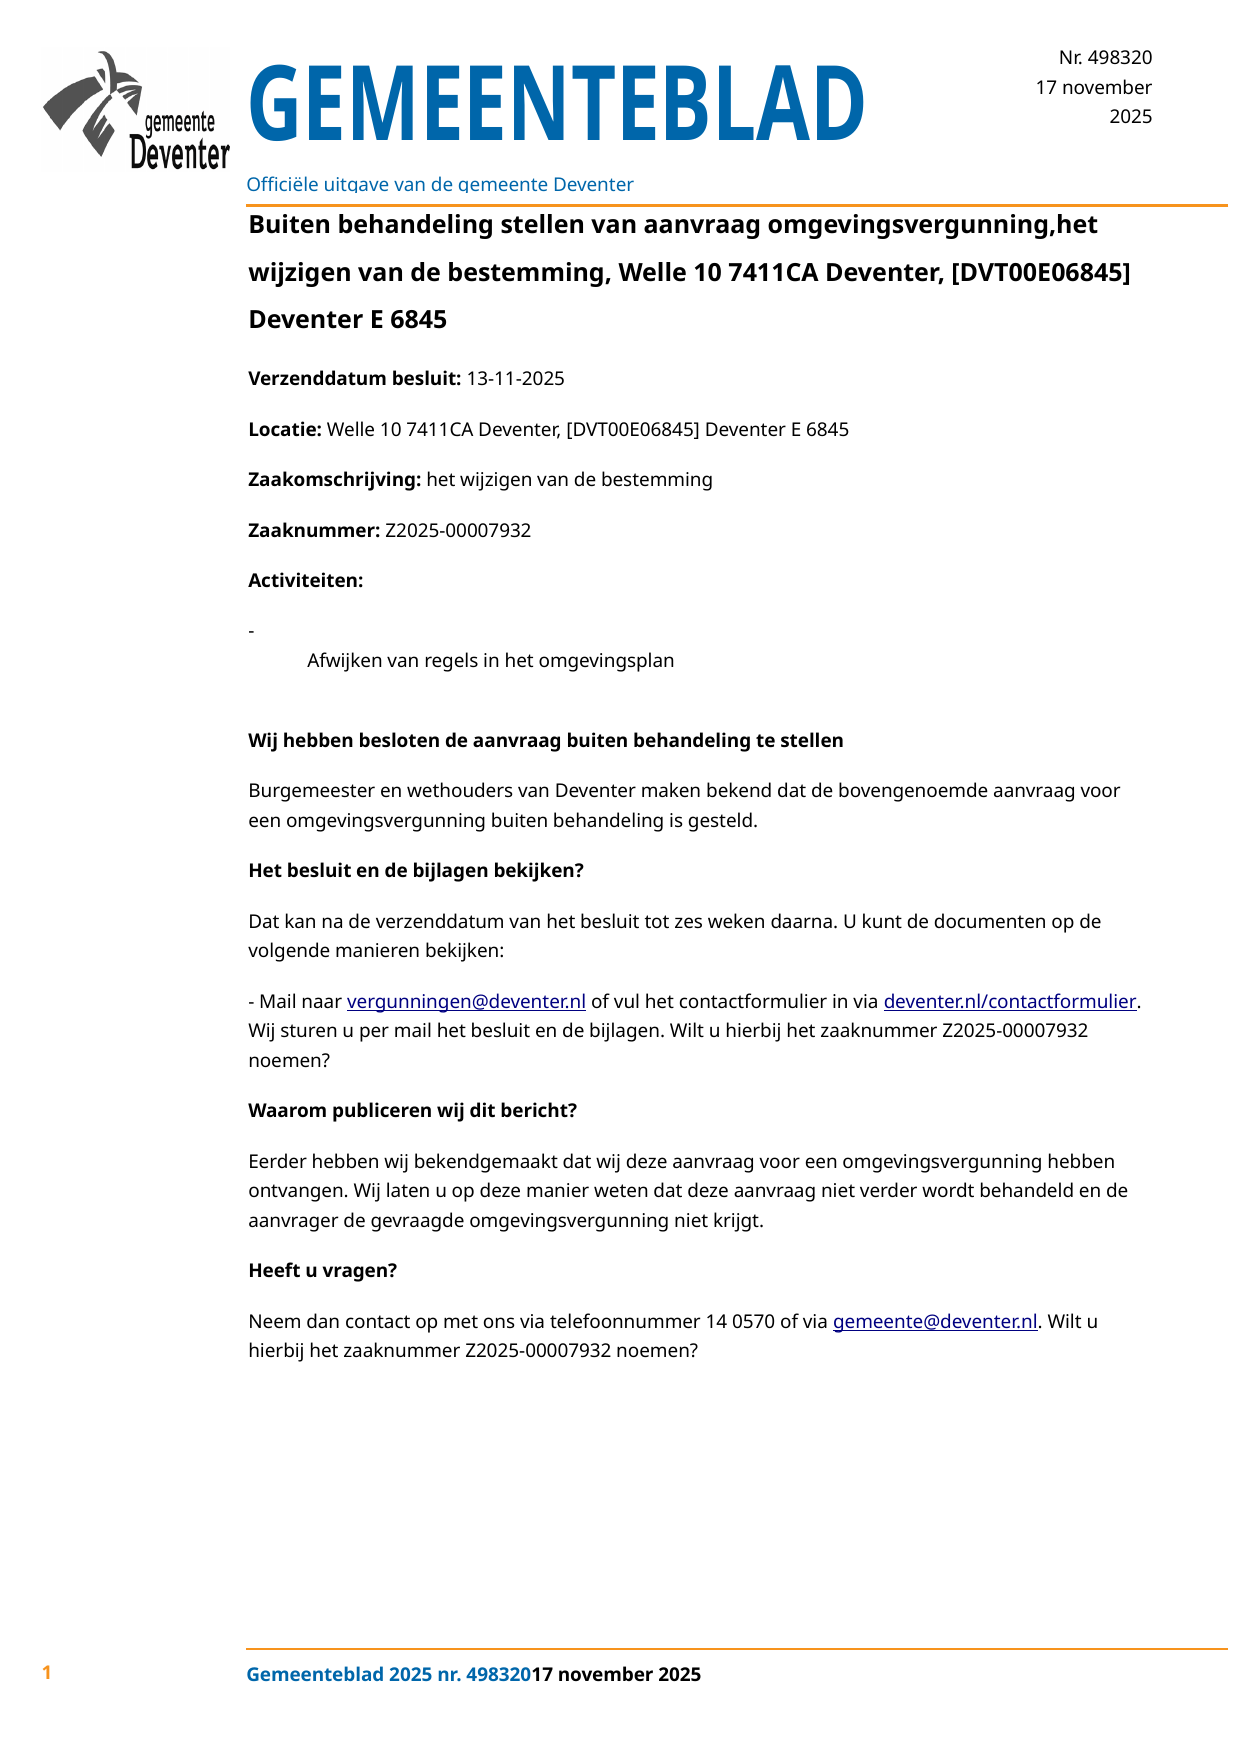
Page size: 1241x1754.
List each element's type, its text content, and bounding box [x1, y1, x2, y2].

text - Mail naar vergunningen@deventer.nl of vul het contactformulier in via deventer.nl/contactformulier. Wij sturen u per mail het besluit en de bijlagen. Wilt u hierbij het zaaknummer Z2025-00007932 noemen? [248, 988, 1152, 1073]
text Zaakomschrijving: het wijzigen van de bestemming [248, 466, 1152, 492]
text Locatie: Welle 10 7411CA Deventer, [DVT00E06845] Deventer E 6845 [248, 416, 1152, 442]
text Burgemeester en wethouders van Deventer maken bekend dat de bovengenoemde aanvraag voor een omgevingsvergunning buiten behandeling is gesteld. [248, 778, 1152, 833]
text Zaaknummer: Z2025-00007932 [248, 517, 1152, 542]
text Buiten behandeling stellen van aanvraag omgevingsvergunning,het wijzigen van de bestemming, Welle 10 7411CA Deventer, [DVT00E06845] Deventer E 6845 [248, 207, 1152, 336]
text Eerder hebben wij bekendgemaakt dat wij deze aanvraag voor een omgevingsvergunning hebben ontvangen. Wij laten u op deze manier weten dat deze aanvraag niet verder wordt behandeld en de aanvrager de gevraagde omgevingsvergunning niet krijgt. [248, 1148, 1152, 1233]
text Dat kan na de verzenddatum van het besluit tot zes weken daarna. U kunt de documenten op de volgende manieren bekijken: [248, 908, 1152, 963]
text Activiteiten: [248, 567, 1152, 593]
list Afwijken van regels in het omgevingsplan [248, 647, 1152, 673]
text Neem dan contact op met ons via telefoonnummer 14 0570 of via gemeente@deventer.nl. Wilt u hierbij het zaaknummer Z2025-00007932 noemen? [248, 1308, 1152, 1363]
picture [41, 47, 231, 172]
text Heeft u vragen? [248, 1258, 1152, 1283]
text Verzenddatum besluit: 13-11-2025 [248, 366, 1152, 391]
text Wij hebben besloten de aanvraag buiten behandeling te stellen [248, 727, 1152, 753]
text Waarom publiceren wij dit bericht? [248, 1098, 1152, 1123]
text Het besluit en de bijlagen bekijken? [248, 858, 1152, 883]
